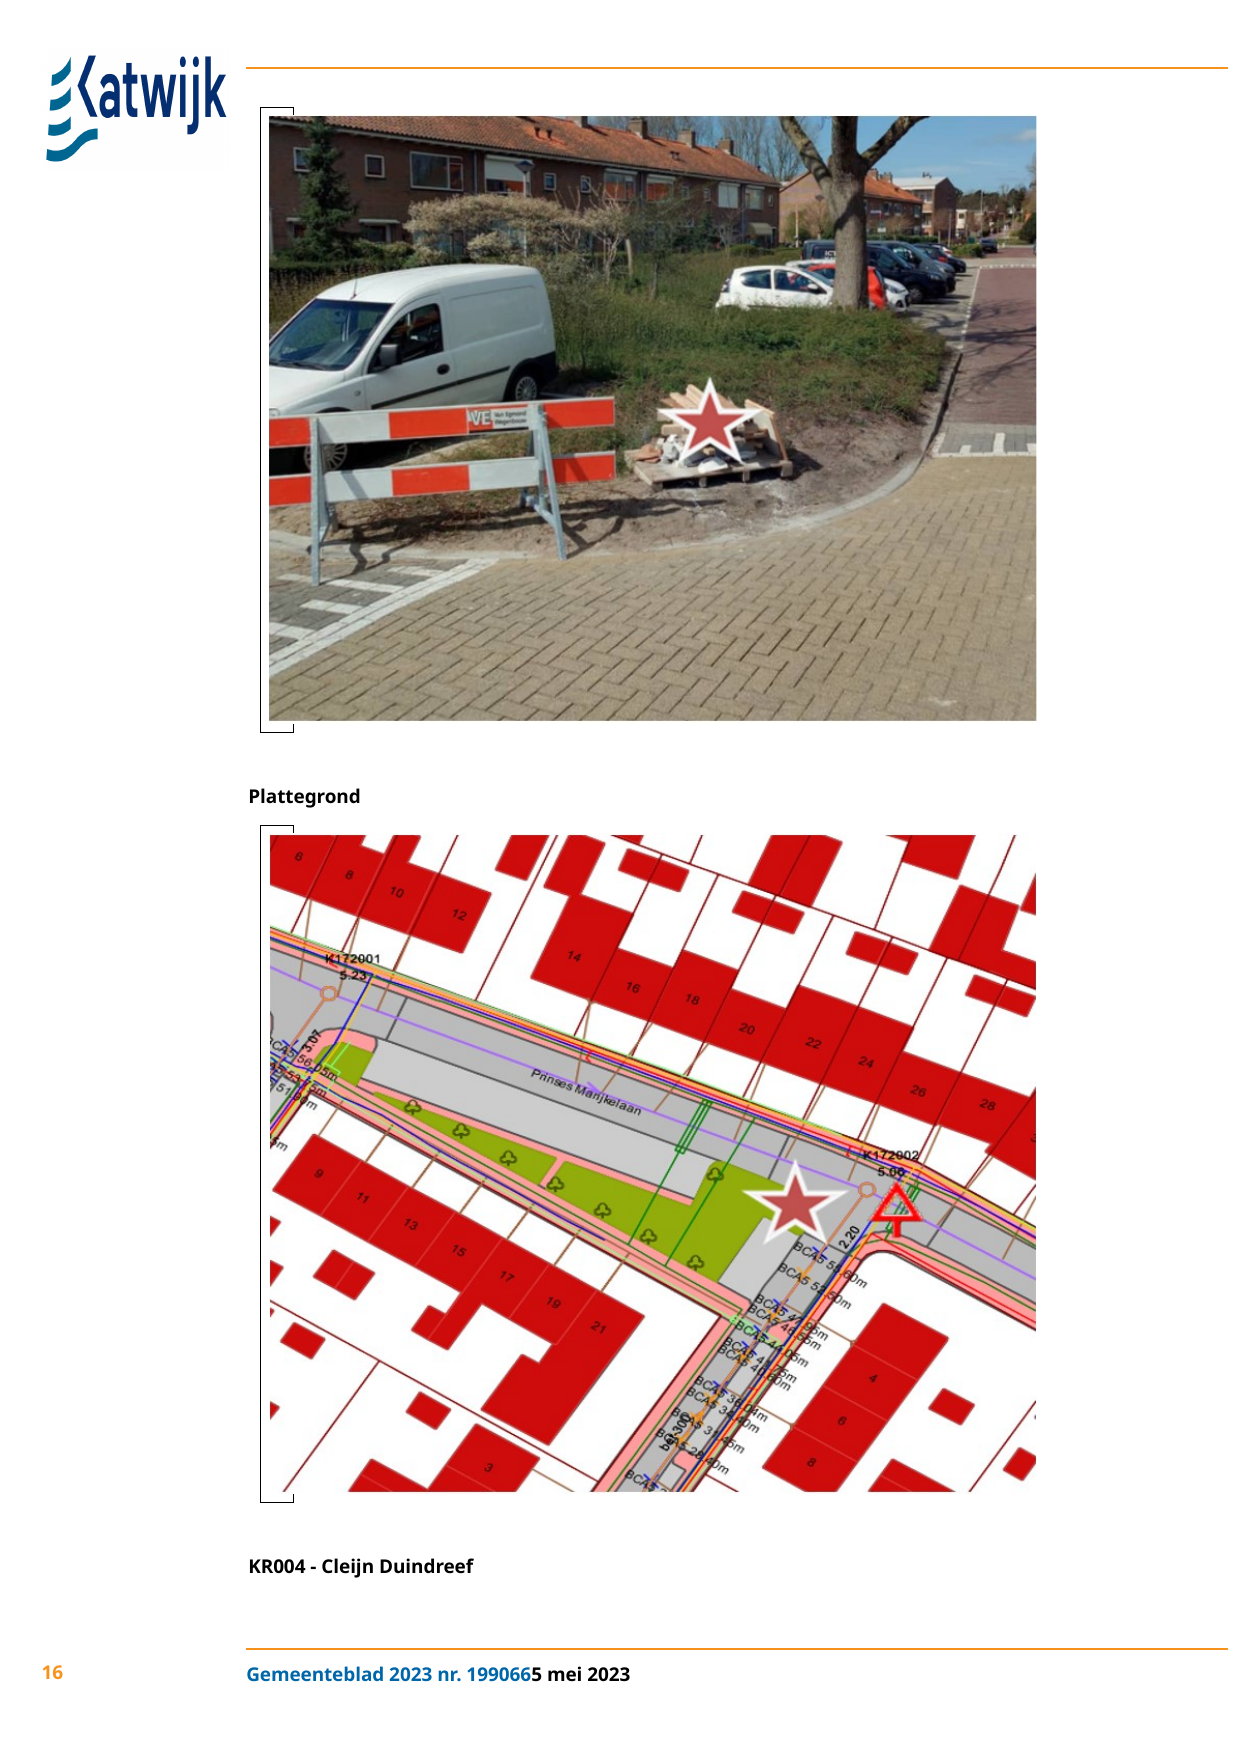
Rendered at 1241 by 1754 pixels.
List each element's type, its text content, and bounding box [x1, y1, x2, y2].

picture [41, 47, 231, 172]
text Plattegrond [248, 783, 1152, 809]
picture [268, 115, 1037, 724]
picture [268, 833, 1037, 1494]
text KR004 - Cleijn Duindreef [248, 1553, 1152, 1579]
